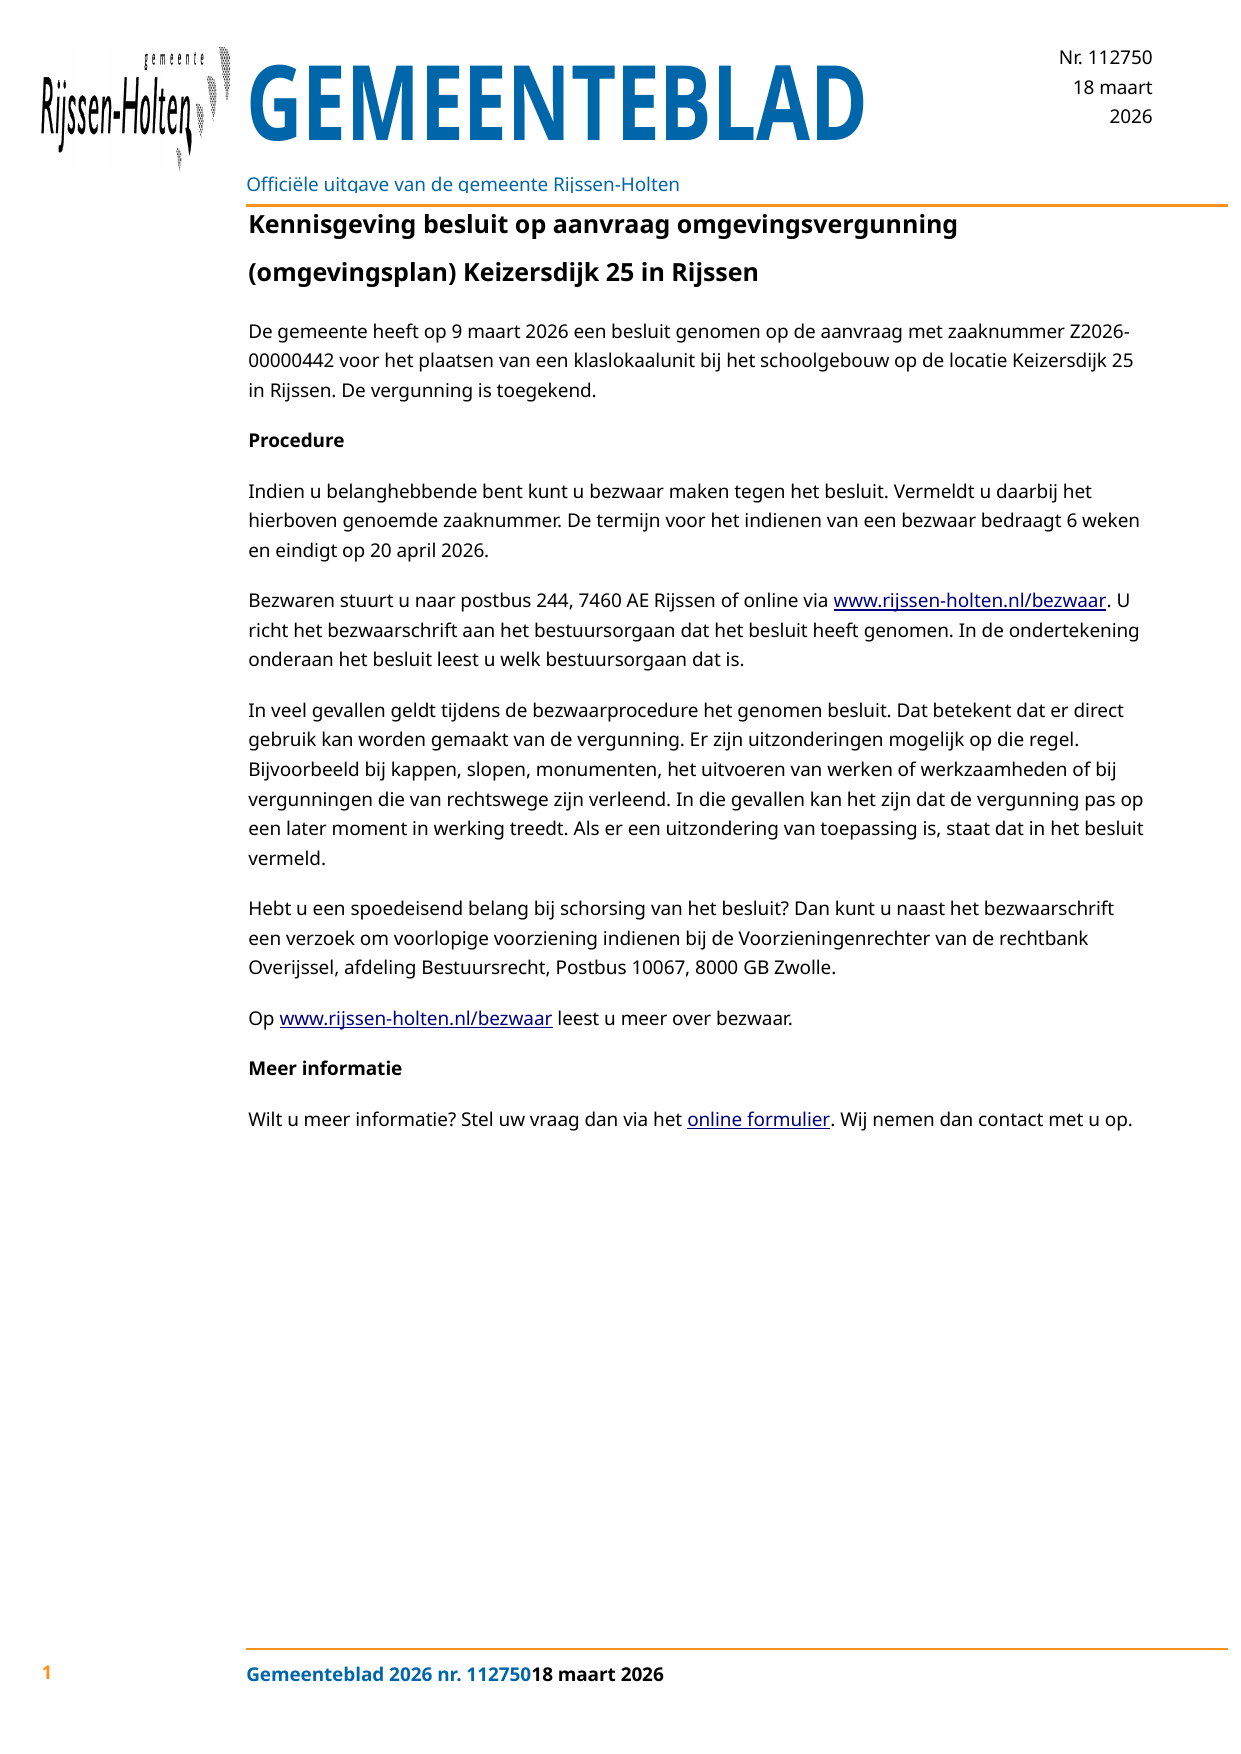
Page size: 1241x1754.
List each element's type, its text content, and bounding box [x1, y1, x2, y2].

picture [41, 47, 231, 172]
text Bezwaren stuurt u naar postbus 244, 7460 AE Rijssen of online via www.rijssen-holten.nl/bezwaar. U richt het bezwaarschrift aan het bestuursorgaan dat het besluit heeft genomen. In de ondertekening onderaan het besluit leest u welk bestuursorgaan dat is. [248, 587, 1152, 672]
text Op www.rijssen-holten.nl/bezwaar leest u meer over bezwaar. [248, 1005, 1152, 1031]
text Procedure [248, 427, 1152, 453]
text Hebt u een spoedeisend belang bij schorsing van het besluit? Dan kunt u naast het bezwaarschrift een verzoek om voorlopige voorziening indienen bij de Voorzieningenrechter van de rechtbank Overijssel, afdeling Bestuursrecht, Postbus 10067, 8000 GB Zwolle. [248, 895, 1152, 980]
text Wilt u meer informatie? Stel uw vraag dan via het online formulier. Wij nemen dan contact met u op. [248, 1106, 1152, 1132]
text Kennisgeving besluit op aanvraag omgevingsvergunning (omgevingsplan) Keizersdijk 25 in Rijssen [248, 207, 1152, 288]
text Indien u belanghebbende bent kunt u bezwaar maken tegen het besluit. Vermeldt u daarbij het hierboven genoemde zaaknummer. De termijn voor het indienen van een bezwaar bedraagt 6 weken en eindigt op 20 april 2026. [248, 478, 1152, 563]
text Meer informatie [248, 1055, 1152, 1081]
text In veel gevallen geldt tijdens de bezwaarprocedure het genomen besluit. Dat betekent dat er direct gebruik kan worden gemaakt van de vergunning. Er zijn uitzonderingen mogelijk op die regel. Bijvoorbeeld bij kappen, slopen, monumenten, het uitvoeren van werken of werkzaamheden of bij vergunningen die van rechtswege zijn verleend. In die gevallen kan het zijn dat de vergunning pas op een later moment in werking treedt. Als er een uitzondering van toepassing is, staat dat in het besluit vermeld. [248, 697, 1152, 871]
text De gemeente heeft op 9 maart 2026 een besluit genomen op de aanvraag met zaaknummer Z2026-00000442 voor het plaatsen van een klaslokaalunit bij het schoolgebouw op de locatie Keizersdijk 25 in Rijssen. De vergunning is toegekend. [248, 318, 1152, 403]
